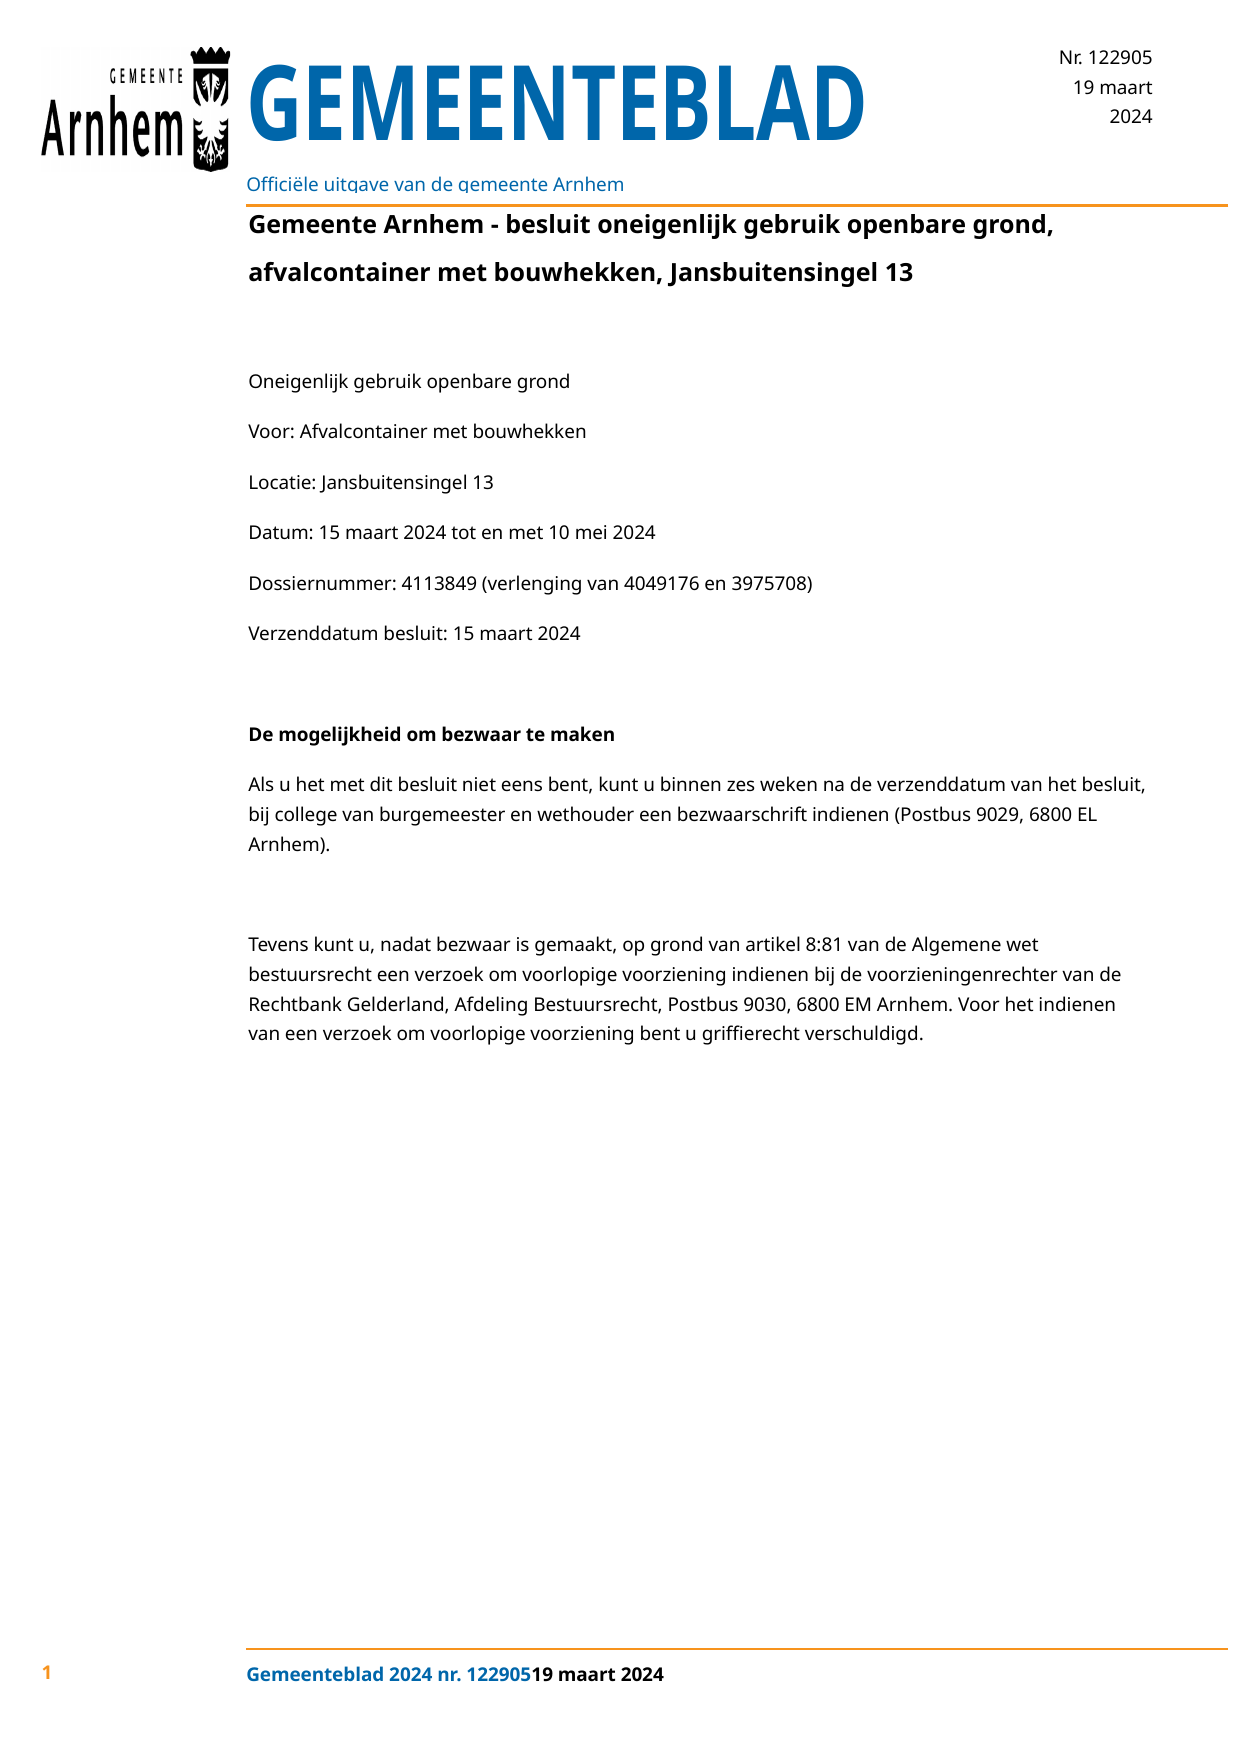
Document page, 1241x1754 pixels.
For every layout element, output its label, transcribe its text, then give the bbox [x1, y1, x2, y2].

text Als u het met dit besluit niet eens bent, kunt u binnen zes weken na de verzenddatum van het besluit, bij college van burgemeester en wethouder een bezwaarschrift indienen (Postbus 9029, 6800 EL Arnhem). [248, 772, 1152, 857]
text Voor: Afvalcontainer met bouwhekken [248, 419, 1152, 444]
text De mogelijkheid om bezwaar te maken [248, 721, 1152, 747]
picture [41, 47, 231, 172]
text Gemeente Arnhem - besluit oneigenlijk gebruik openbare grond, afvalcontainer met bouwhekken, Jansbuitensingel 13 [248, 207, 1152, 288]
text Locatie: Jansbuitensingel 13 [248, 469, 1152, 495]
text Datum: 15 maart 2024 tot en met 10 mei 2024 [248, 519, 1152, 545]
text Oneigenlijk gebruik openbare grond [248, 368, 1152, 394]
text Verzenddatum besluit: 15 maart 2024 [248, 620, 1152, 646]
text Tevens kunt u, nadat bezwaar is gemaakt, op grond van artikel 8:81 van de Algemene wet bestuursrecht een verzoek om voorlopige voorziening indienen bij de voorzieningenrechter van de Rechtbank Gelderland, Afdeling Bestuursrecht, Postbus 9030, 6800 EM Arnhem. Voor het indienen van een verzoek om voorlopige voorziening bent u griffierecht verschuldigd. [248, 932, 1152, 1046]
text Dossiernummer: 4113849 (verlenging van 4049176 en 3975708) [248, 570, 1152, 596]
